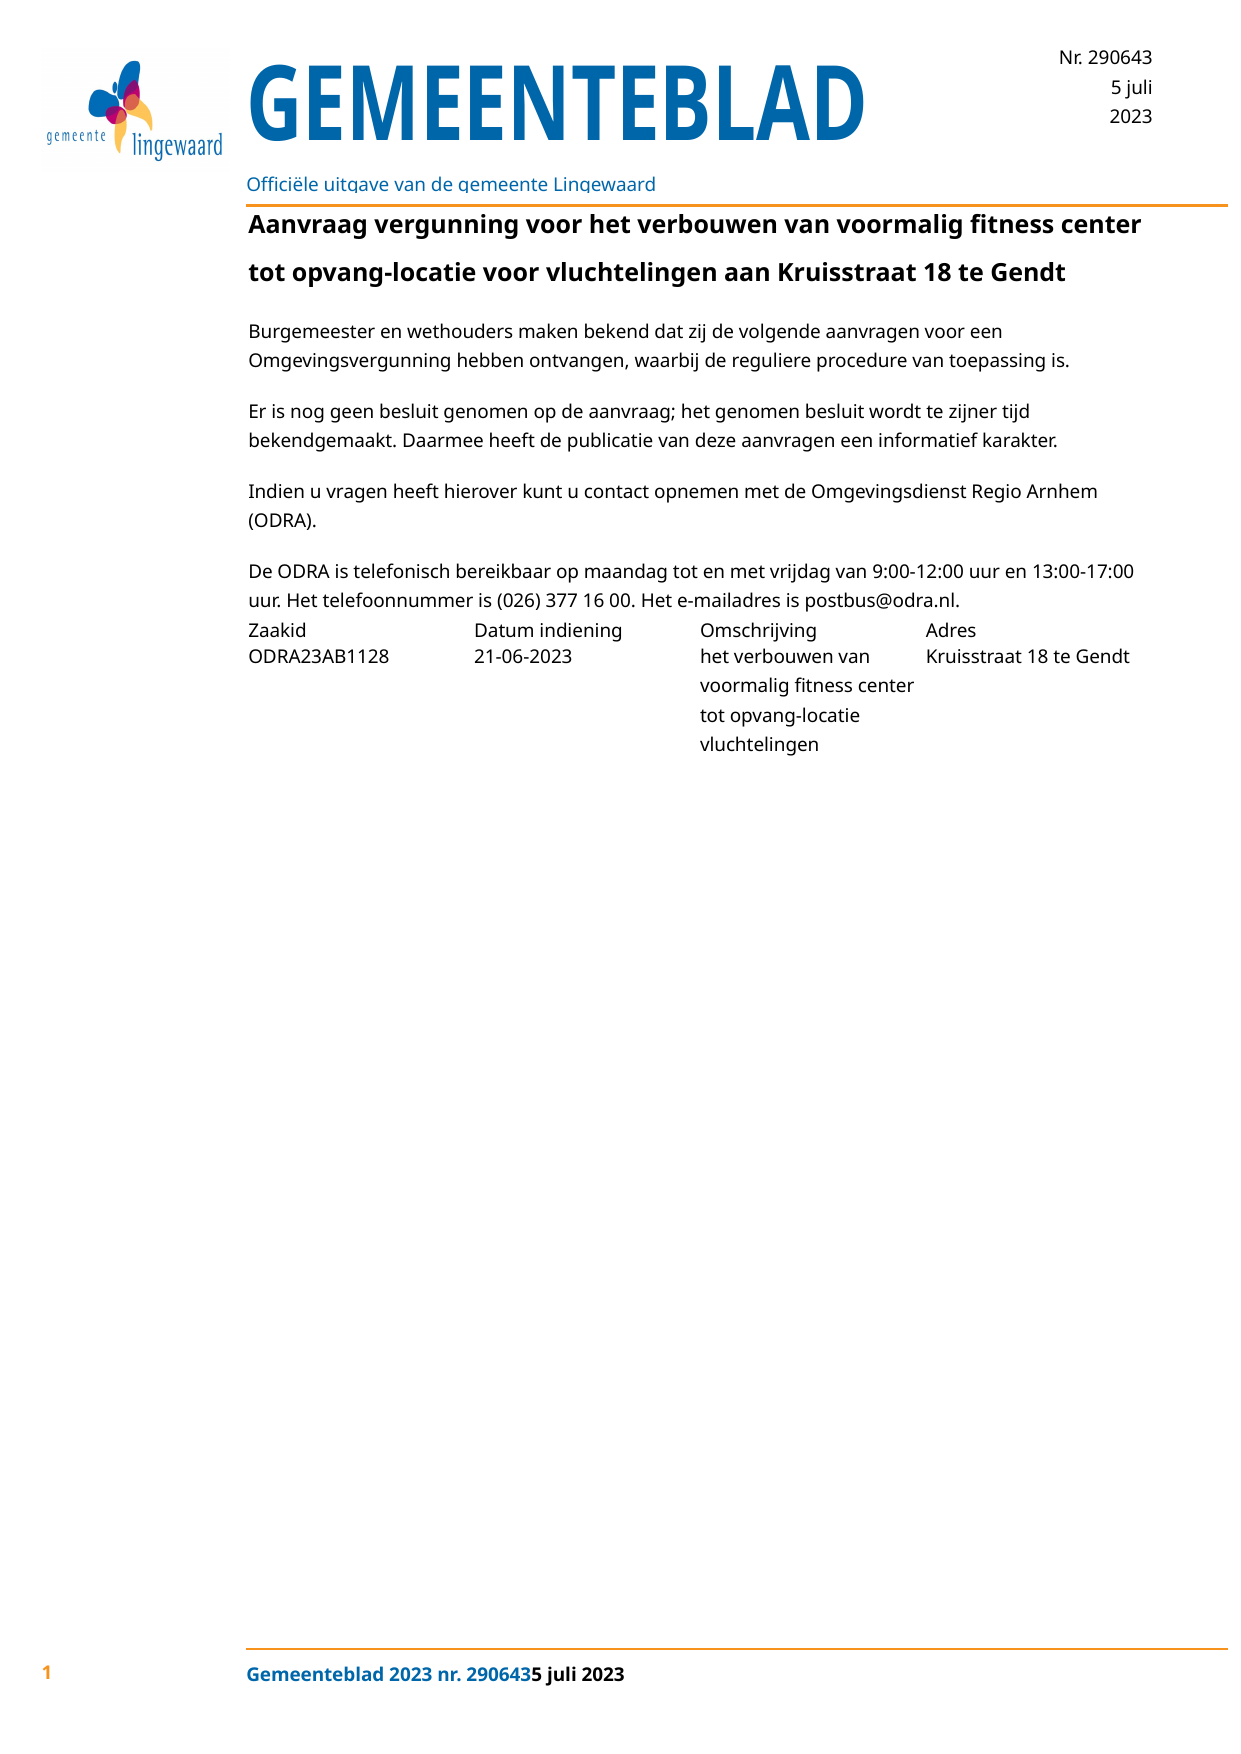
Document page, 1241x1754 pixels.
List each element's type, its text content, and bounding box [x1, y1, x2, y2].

table_cell ODRA23AB1128 [248, 643, 474, 757]
table_cell 21-06-2023 [474, 643, 700, 757]
text De ODRA is telefonisch bereikbaar op maandag tot en met vrijdag van 9:00-12:00 uur en 13:00-17:00 uur. Het telefoonnummer is (026) 377 16 00. Het e-mailadres is postbus@odra.nl. [248, 558, 1152, 613]
table_header Zaakid [248, 617, 474, 643]
text Indien u vragen heeft hierover kunt u contact opnemen met de Omgevingsdienst Regio Arnhem (ODRA). [248, 478, 1152, 533]
text Aanvraag vergunning voor het verbouwen van voormalig fitness center tot opvang-locatie voor vluchtelingen aan Kruisstraat 18 te Gendt [248, 207, 1152, 288]
picture [41, 47, 231, 172]
table_header Adres [926, 617, 1152, 643]
table_cell het verbouwen van voormalig fitness center tot opvang-locatie vluchtelingen [700, 643, 926, 757]
text Er is nog geen besluit genomen op de aanvraag; het genomen besluit wordt te zijner tijd bekendgemaakt. Daarmee heeft de publicatie van deze aanvragen een informatief karakter. [248, 398, 1152, 453]
table_header Datum indiening [474, 617, 700, 643]
table_header Omschrijving [700, 617, 926, 643]
table_cell Kruisstraat 18 te Gendt [926, 643, 1152, 757]
text Burgemeester en wethouders maken bekend dat zij de volgende aanvragen voor een Omgevingsvergunning hebben ontvangen, waarbij de reguliere procedure van toepassing is. [248, 318, 1152, 373]
